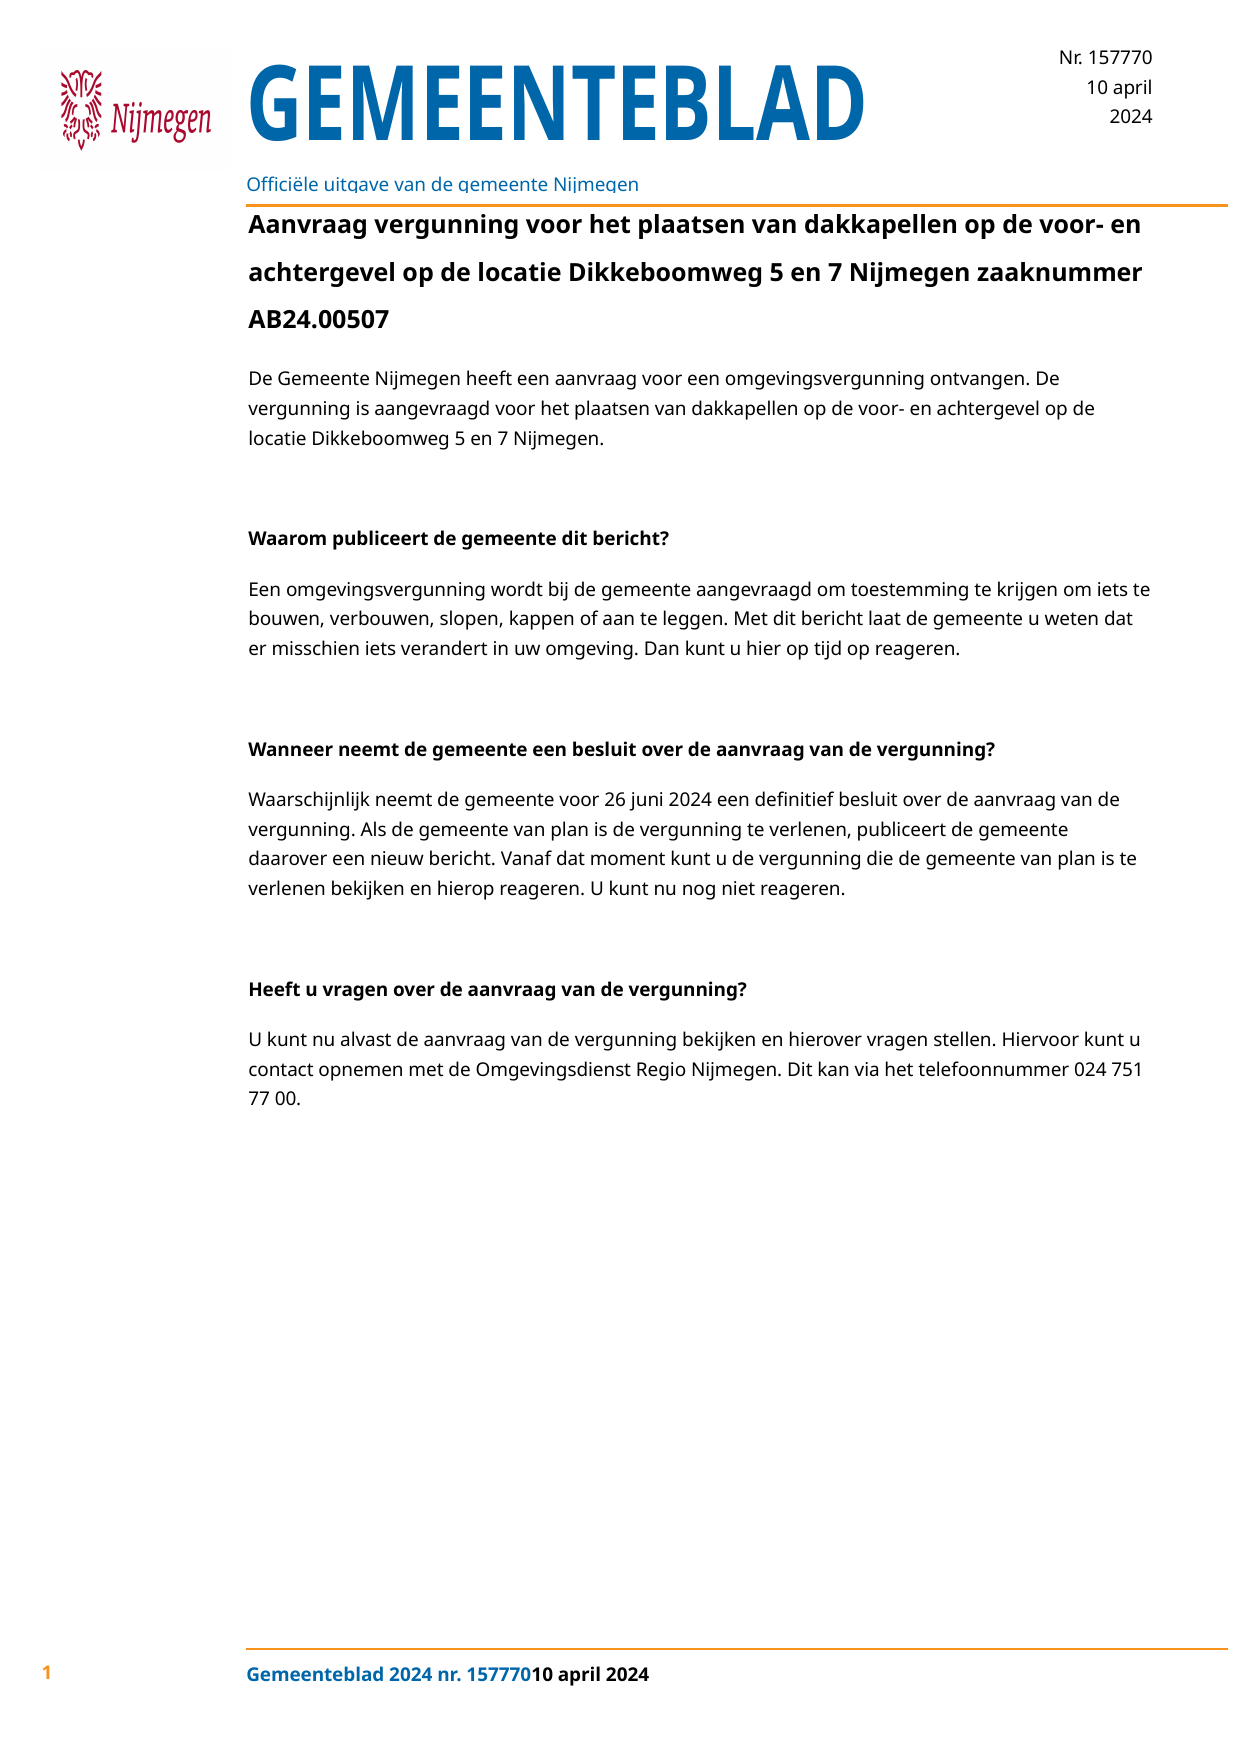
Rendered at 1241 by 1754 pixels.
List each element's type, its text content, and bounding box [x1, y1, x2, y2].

text Waarschijnlijk neemt de gemeente voor 26 juni 2024 een definitief besluit over de aanvraag van de vergunning. Als de gemeente van plan is de vergunning te verlenen, publiceert de gemeente daarover een nieuw bericht. Vanaf dat moment kunt u de vergunning die de gemeente van plan is te verlenen bekijken en hierop reageren. U kunt nu nog niet reageren. [248, 786, 1152, 901]
text U kunt nu alvast de aanvraag van de vergunning bekijken en hierover vragen stellen. Hiervoor kunt u contact opnemen met de Omgevingsdienst Regio Nijmegen. Dit kan via het telefoonnummer 024 751 77 00. [248, 1026, 1152, 1111]
text Waarom publiceert de gemeente dit bericht? [248, 526, 1152, 551]
picture [41, 47, 231, 172]
text Een omgevingsvergunning wordt bij de gemeente aangevraagd om toestemming te krijgen om iets te bouwen, verbouwen, slopen, kappen of aan te leggen. Met dit bericht laat de gemeente u weten dat er misschien iets verandert in uw omgeving. Dan kunt u hier op tijd op reageren. [248, 576, 1152, 661]
text Wanneer neemt de gemeente een besluit over de aanvraag van de vergunning? [248, 736, 1152, 762]
text Aanvraag vergunning voor het plaatsen van dakkapellen op de voor- en achtergevel op de locatie Dikkeboomweg 5 en 7 Nijmegen zaaknummer AB24.00507 [248, 207, 1152, 336]
text De Gemeente Nijmegen heeft een aanvraag voor een omgevingsvergunning ontvangen. De vergunning is aangevraagd voor het plaatsen van dakkapellen op de voor- en achtergevel op de locatie Dikkeboomweg 5 en 7 Nijmegen. [248, 366, 1152, 450]
text Heeft u vragen over de aanvraag van de vergunning? [248, 976, 1152, 1002]
